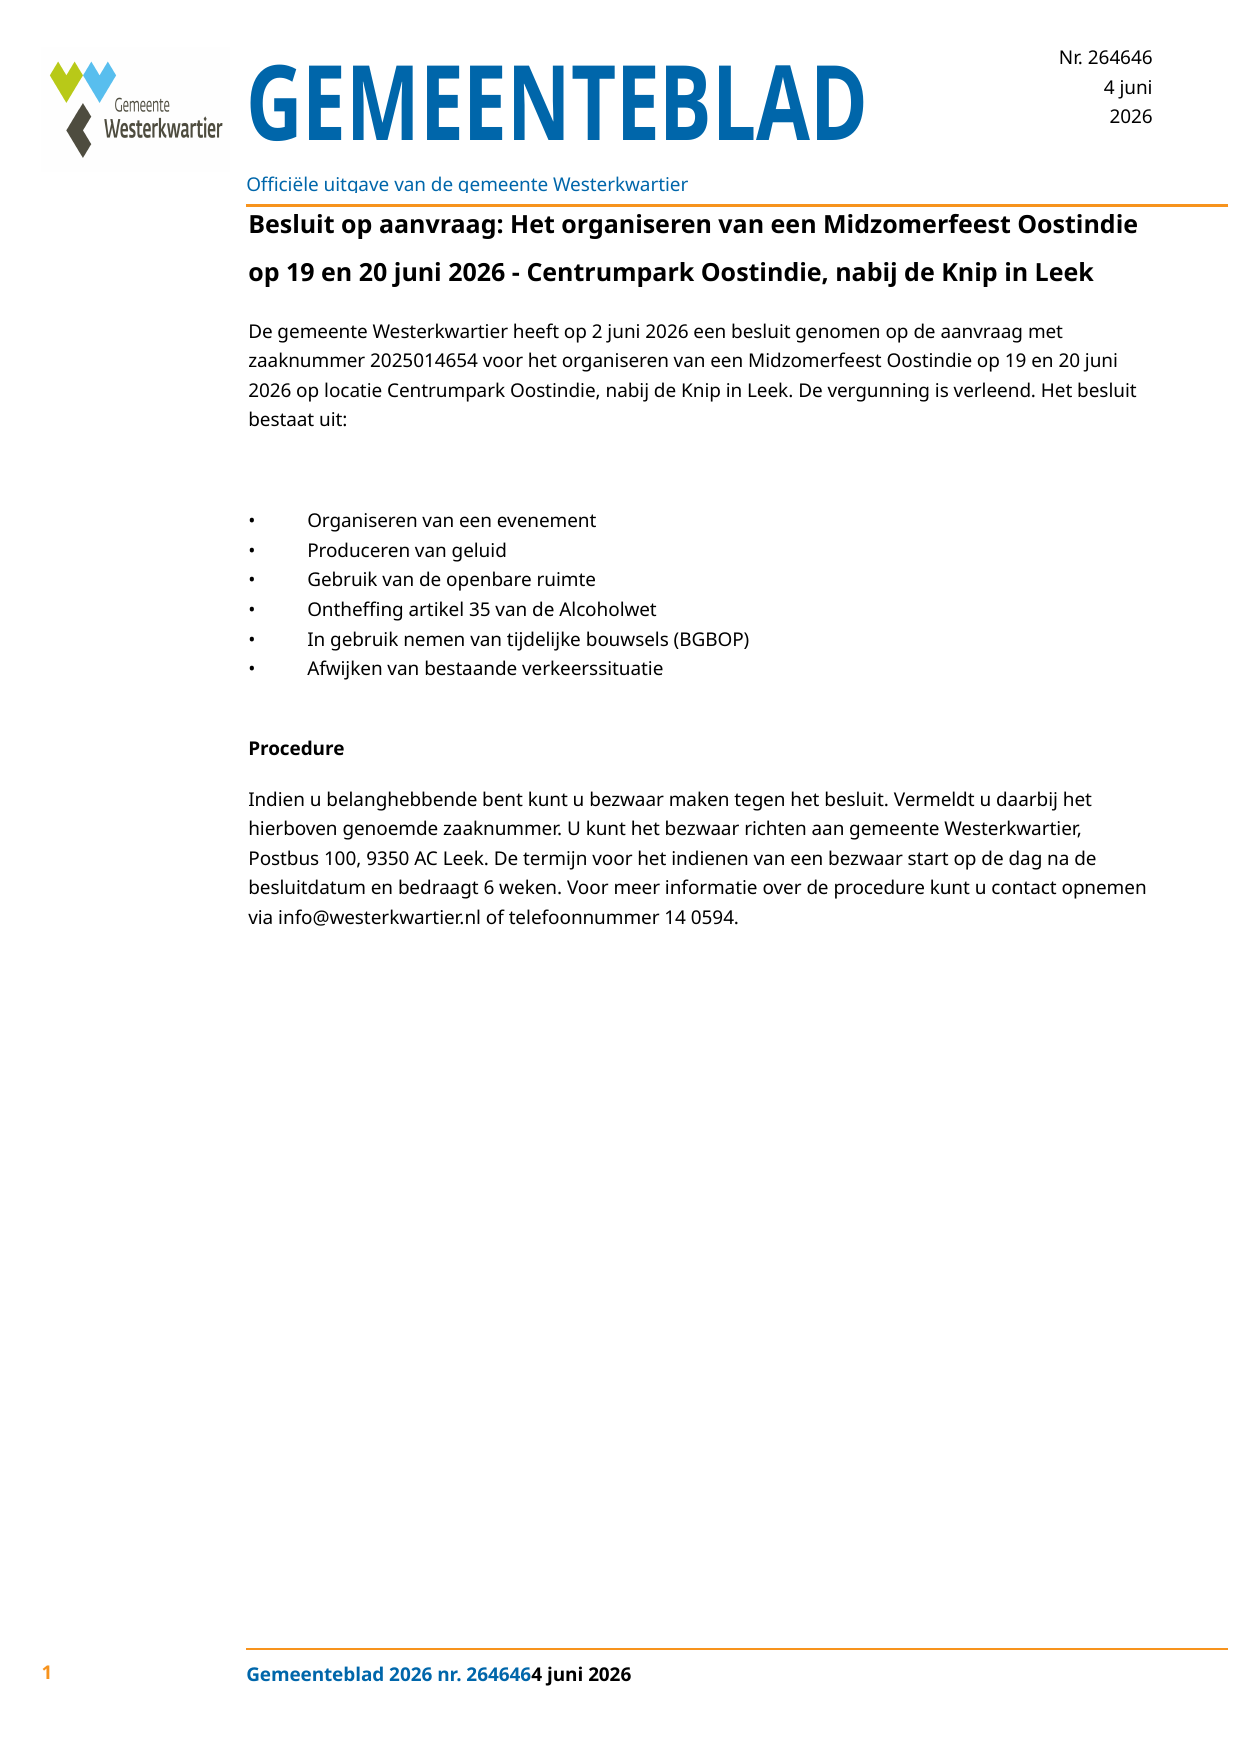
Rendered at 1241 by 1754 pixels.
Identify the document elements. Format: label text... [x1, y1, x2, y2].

text Procedure [248, 735, 1152, 761]
list Afwijken van bestaande verkeerssituatie [248, 655, 1152, 681]
picture [41, 47, 231, 172]
list Ontheffing artikel 35 van de Alcoholwet [248, 596, 1152, 622]
text De gemeente Westerkwartier heeft op 2 juni 2026 een besluit genomen op de aanvraag met zaaknummer 2025014654 voor het organiseren van een Midzomerfeest Oostindie op 19 en 20 juni 2026 op locatie Centrumpark Oostindie, nabij de Knip in Leek. De vergunning is verleend. Het besluit bestaat uit: [248, 318, 1152, 432]
list Organiseren van een evenement [248, 507, 1152, 533]
list In gebruik nemen van tijdelijke bouwsels (BGBOP) [248, 626, 1152, 652]
text Besluit op aanvraag: Het organiseren van een Midzomerfeest Oostindie op 19 en 20 juni 2026 - Centrumpark Oostindie, nabij de Knip in Leek [248, 207, 1152, 288]
list Gebruik van de openbare ruimte [248, 567, 1152, 592]
text Indien u belanghebbende bent kunt u bezwaar maken tegen het besluit. Vermeldt u daarbij het hierboven genoemde zaaknummer. U kunt het bezwaar richten aan gemeente Westerkwartier, Postbus 100, 9350 AC Leek. De termijn voor het indienen van een bezwaar start op de dag na de besluitdatum en bedraagt 6 weken. Voor meer informatie over de procedure kunt u contact opnemen via info@westerkwartier.nl of telefoonnummer 14 0594. [248, 786, 1152, 930]
list Produceren van geluid [248, 537, 1152, 563]
